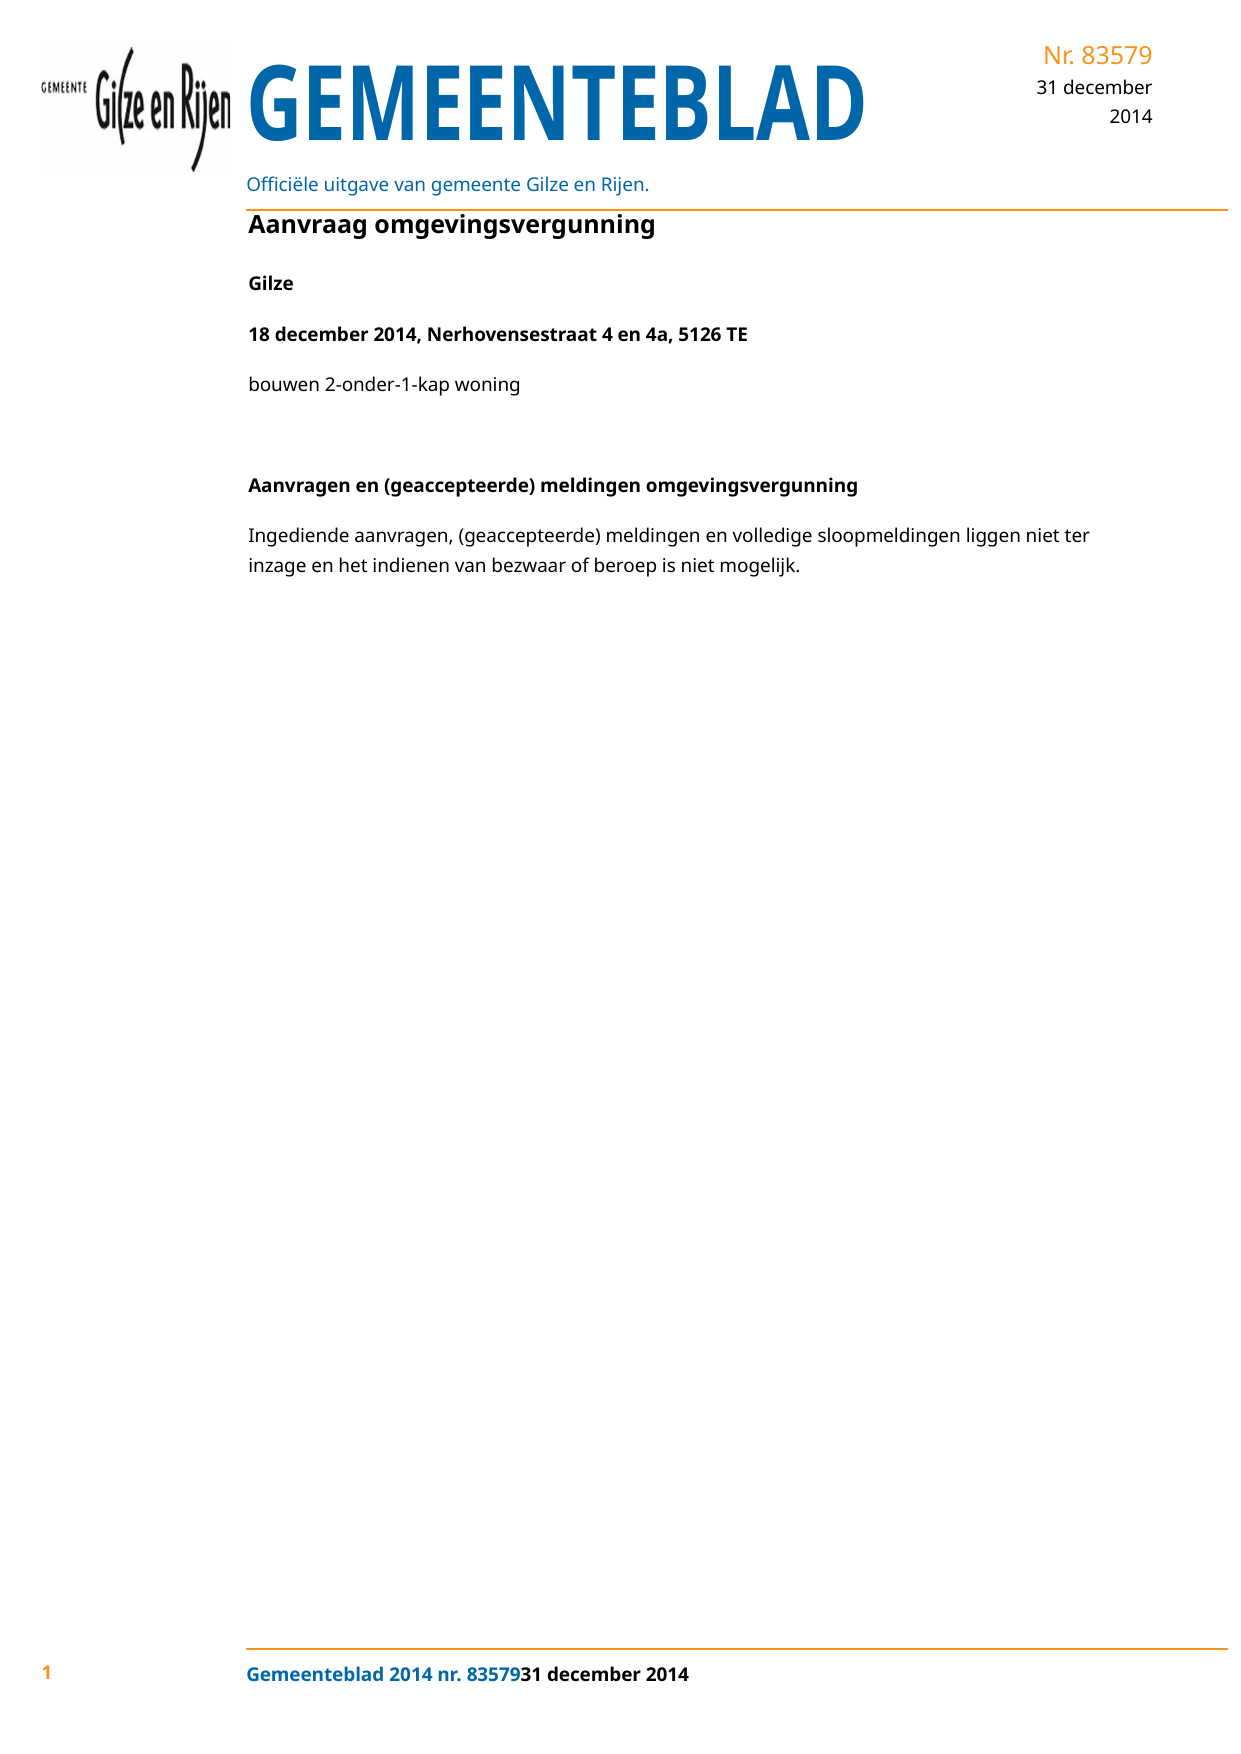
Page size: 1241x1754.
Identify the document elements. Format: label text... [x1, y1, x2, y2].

text Gilze [248, 270, 1152, 296]
picture [41, 47, 231, 172]
text Ingediende aanvragen, (geaccepteerde) meldingen en volledige sloopmeldingen liggen niet ter inzage en het indienen van bezwaar of beroep is niet mogelijk. [248, 522, 1152, 578]
text 18 december 2014, Nerhovensestraat 4 en 4a, 5126 TE [248, 321, 1152, 346]
text Aanvraag omgevingsvergunning [248, 211, 1152, 241]
text bouwen 2-onder-1-kap woning [248, 371, 1152, 397]
text Aanvragen en (geaccepteerde) meldingen omgevingsvergunning [248, 472, 1152, 498]
